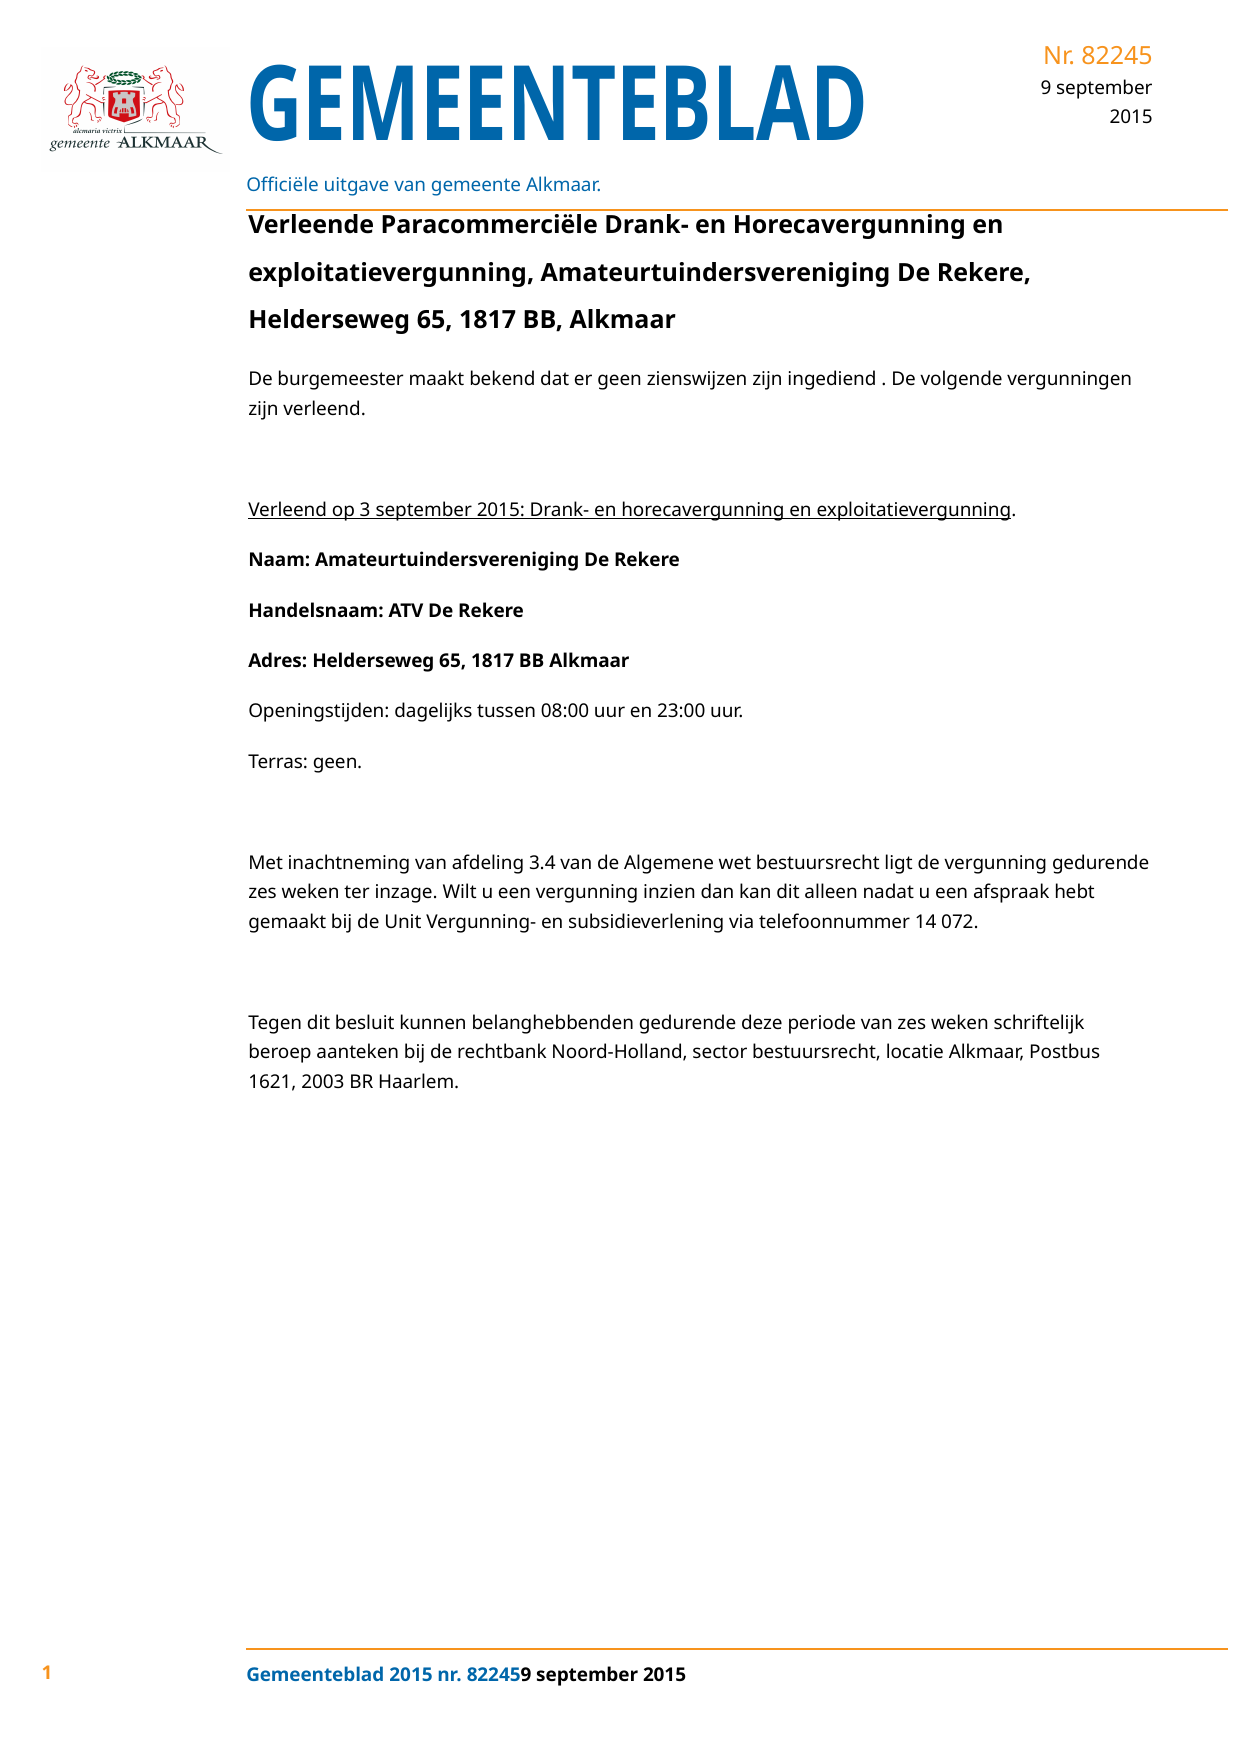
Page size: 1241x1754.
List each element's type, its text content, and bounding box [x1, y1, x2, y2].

text Handelsnaam: ATV De Rekere [248, 597, 1152, 622]
picture [41, 47, 231, 172]
text Tegen dit besluit kunnen belanghebbenden gedurende deze periode van zes weken schriftelijk beroep aanteken bij de rechtbank Noord-Holland, sector bestuursrecht, locatie Alkmaar, Postbus 1621, 2003 BR Haarlem. [248, 1009, 1152, 1094]
text Adres: Helderseweg 65, 1817 BB Alkmaar [248, 647, 1152, 673]
text Verleende Paracommerciële Drank- en Horecavergunning en exploitatievergunning, Amateurtuindersvereniging De Rekere, Helderseweg 65, 1817 BB, Alkmaar [248, 211, 1152, 336]
text Openingstijden: dagelijks tussen 08:00 uur en 23:00 uur. [248, 698, 1152, 723]
text Met inachtneming van afdeling 3.4 van de Algemene wet bestuursrecht ligt de vergunning gedurende zes weken ter inzage. Wilt u een vergunning inzien dan kan dit alleen nadat u een afspraak hebt gemaakt bij de Unit Vergunning- en subsidieverlening via telefoonnummer 14 072. [248, 849, 1152, 934]
text Terras: geen. [248, 748, 1152, 774]
text De burgemeester maakt bekend dat er geen zienswijzen zijn ingediend . De volgende vergunningen zijn verleend. [248, 366, 1152, 421]
text Verleend op 3 september 2015: Drank- en horecavergunning en exploitatievergunning. [248, 496, 1152, 522]
text Naam: Amateurtuindersvereniging De Rekere [248, 546, 1152, 572]
